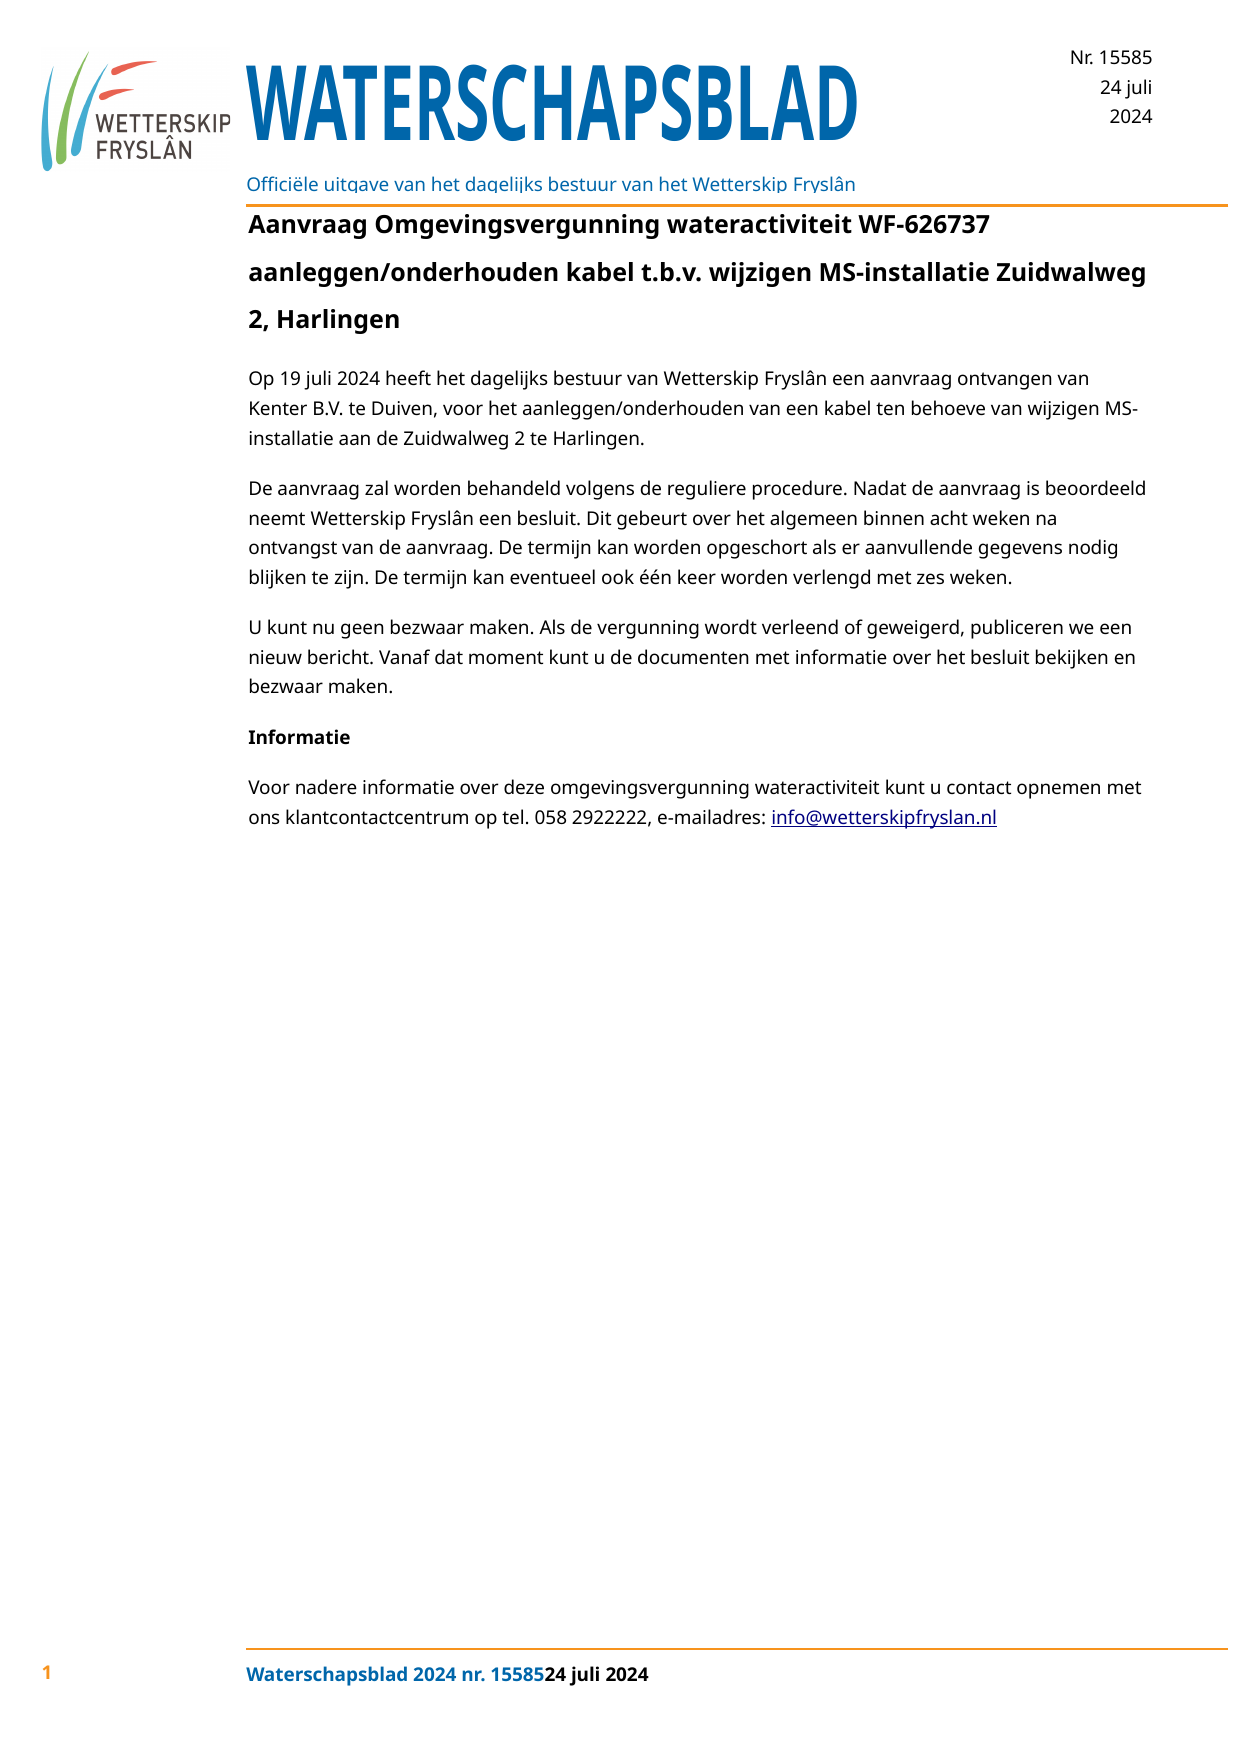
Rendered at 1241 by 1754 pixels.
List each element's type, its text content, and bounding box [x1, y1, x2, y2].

text Op 19 juli 2024 heeft het dagelijks bestuur van Wetterskip Fryslân een aanvraag ontvangen van Kenter B.V. te Duiven, voor het aanleggen/onderhouden van een kabel ten behoeve van wijzigen MS-installatie aan de Zuidwalweg 2 te Harlingen. [248, 366, 1152, 450]
text De aanvraag zal worden behandeld volgens de reguliere procedure. Nadat de aanvraag is beoordeeld neemt Wetterskip Fryslân een besluit. Dit gebeurt over het algemeen binnen acht weken na ontvangst van de aanvraag. De termijn kan worden opgeschort als er aanvullende gegevens nodig blijken te zijn. De termijn kan eventueel ook één keer worden verlengd met zes weken. [248, 475, 1152, 589]
text Informatie [248, 724, 1152, 749]
text Aanvraag Omgevingsvergunning wateractiviteit WF-626737 aanleggen/onderhouden kabel t.b.v. wijzigen MS-installatie Zuidwalweg 2, Harlingen [248, 207, 1152, 336]
text U kunt nu geen bezwaar maken. Als de vergunning wordt verleend of geweigerd, publiceren we een nieuw bericht. Vanaf dat moment kunt u de documenten met informatie over het besluit bekijken en bezwaar maken. [248, 614, 1152, 699]
text Voor nadere informatie over deze omgevingsvergunning wateractiviteit kunt u contact opnemen met ons klantcontactcentrum op tel. 058 2922222, e-mailadres: info@wetterskipfryslan.nl [248, 774, 1152, 829]
picture [41, 47, 231, 172]
